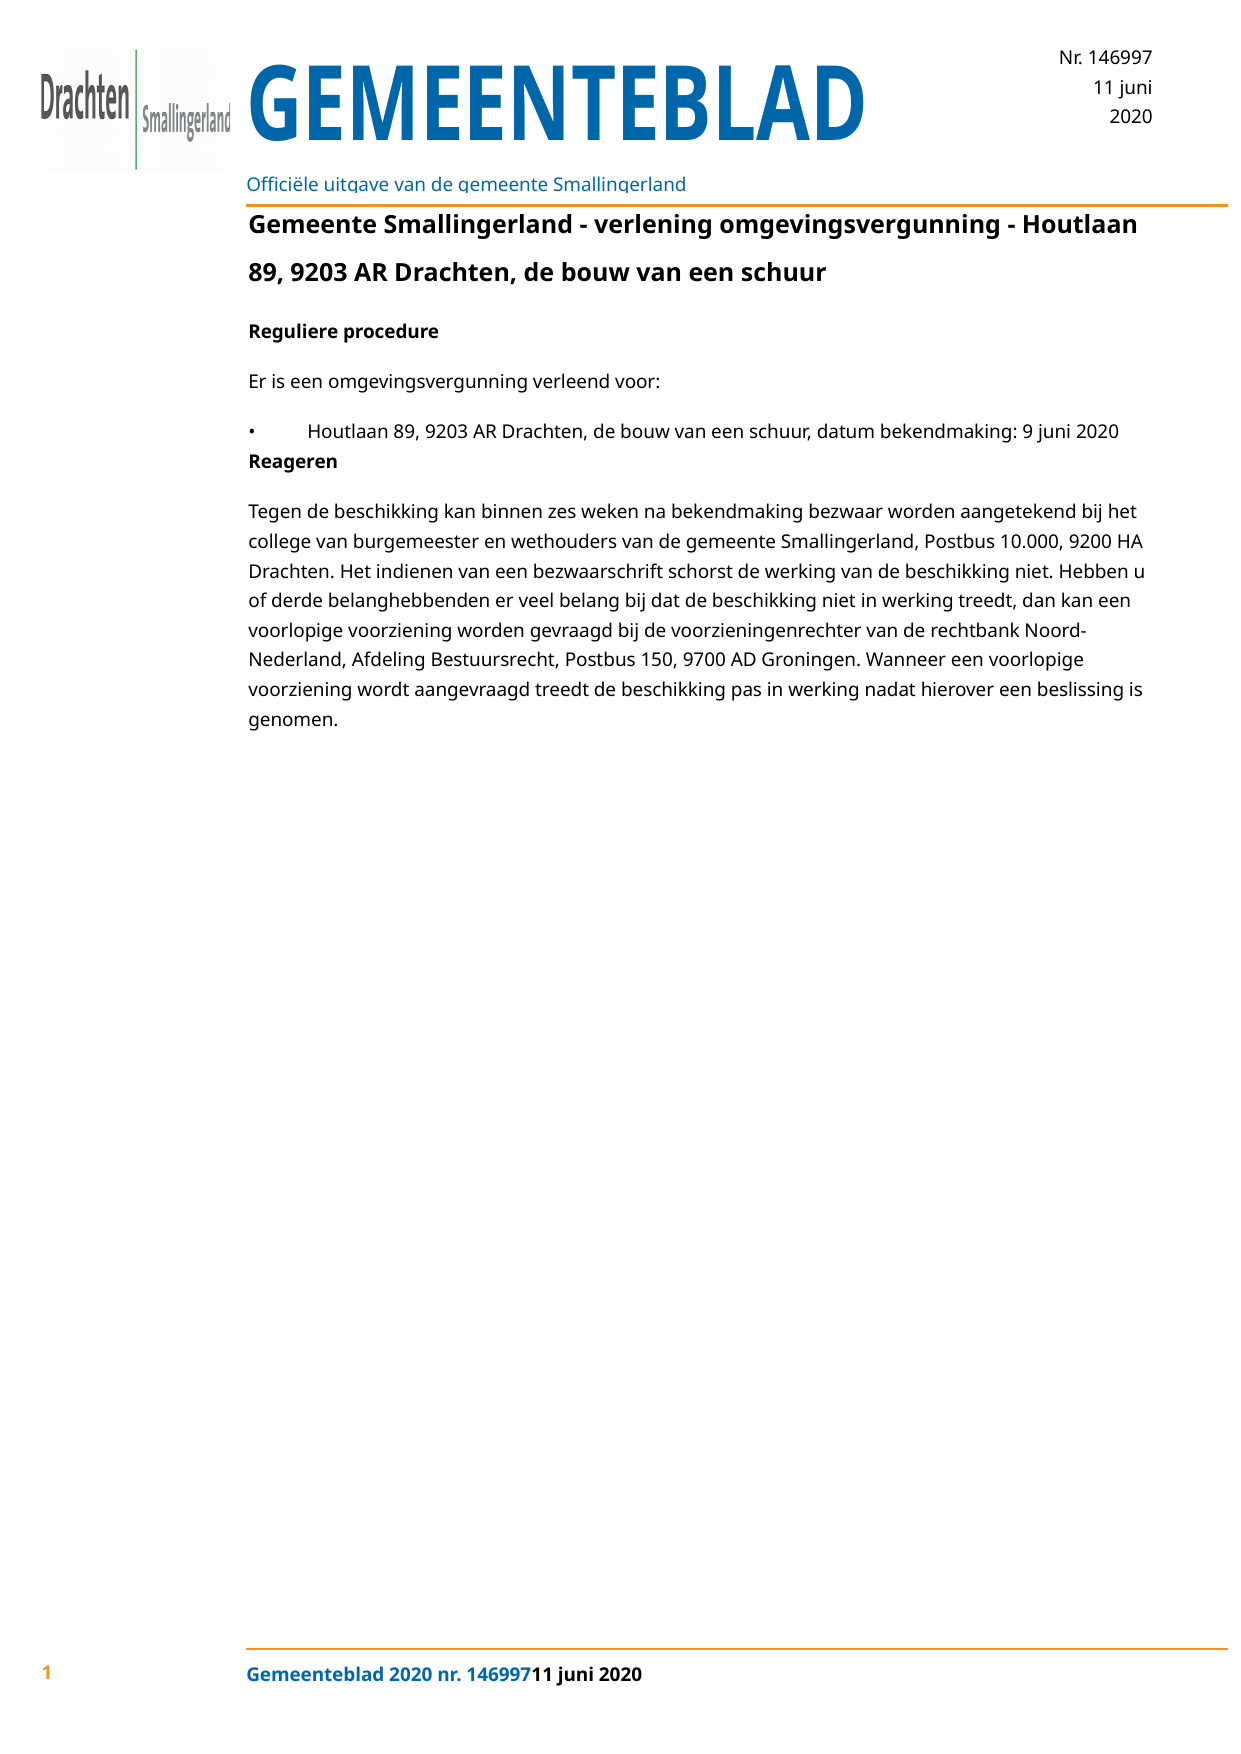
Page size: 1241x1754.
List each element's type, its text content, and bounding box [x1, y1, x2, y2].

picture [41, 47, 231, 172]
text Er is een omgevingsvergunning verleend voor: [248, 368, 1152, 394]
list Houtlaan 89, 9203 AR Drachten, de bouw van een schuur, datum bekendmaking: 9 juni 2020 [248, 419, 1152, 444]
text Gemeente Smallingerland - verlening omgevingsvergunning - Houtlaan 89, 9203 AR Drachten, de bouw van een schuur [248, 207, 1152, 288]
text Tegen de beschikking kan binnen zes weken na bekendmaking bezwaar worden aangetekend bij het college van burgemeester en wethouders van de gemeente Smallingerland, Postbus 10.000, 9200 HA Drachten. Het indienen van een bezwaarschrift schorst de werking van de beschikking niet. Hebben u of derde belanghebbenden er veel belang bij dat de beschikking niet in werking treedt, dan kan een voorlopige voorziening worden gevraagd bij de voorzieningenrechter van de rechtbank Noord-Nederland, Afdeling Bestuursrecht, Postbus 150, 9700 AD Groningen. Wanneer een voorlopige voorziening wordt aangevraagd treedt de beschikking pas in werking nadat hierover een beslissing is genomen. [248, 499, 1152, 732]
text Reageren [248, 448, 1152, 474]
text Reguliere procedure [248, 318, 1152, 344]
